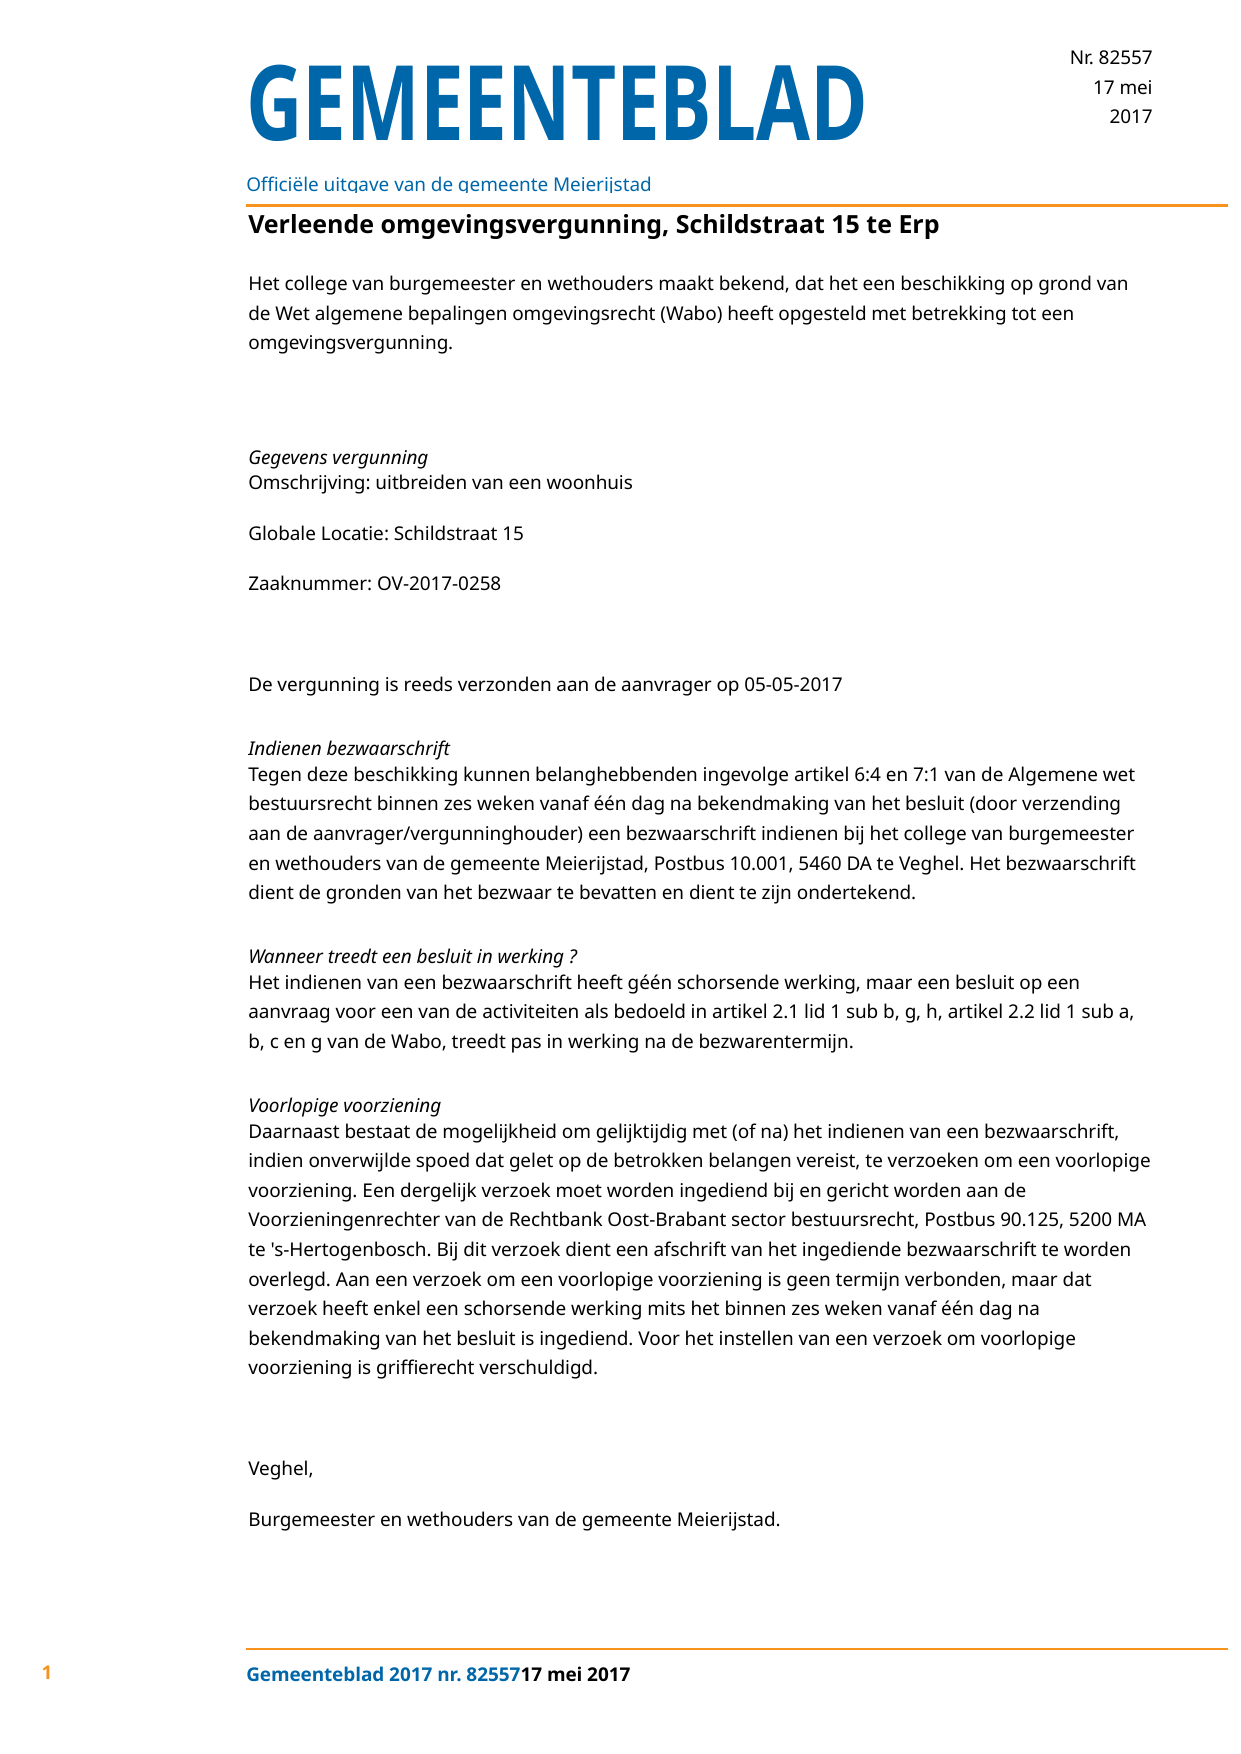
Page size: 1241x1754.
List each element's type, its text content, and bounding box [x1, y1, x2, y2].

text Het indienen van een bezwaarschrift heeft géén schorsende werking, maar een besluit op een aanvraag voor een van de activiteiten als bedoeld in artikel 2.1 lid 1 sub b, g, h, artikel 2.2 lid 1 sub a, b, c en g van de Wabo, treedt pas in werking na de bezwarentermijn. [248, 969, 1152, 1054]
text Het college van burgemeester en wethouders maakt bekend, dat het een beschikking op grond van de Wet algemene bepalingen omgevingsrecht (Wabo) heeft opgesteld met betrekking tot een omgevingsvergunning. [248, 270, 1152, 355]
text Veghel, [248, 1455, 1152, 1481]
picture [41, 47, 231, 172]
text Wanneer treedt een besluit in werking ? [248, 943, 1152, 969]
text Gegevens vergunning [248, 444, 1152, 469]
text Omschrijving: uitbreiden van een woonhuis [248, 469, 1152, 495]
text Globale Locatie: Schildstraat 15 [248, 520, 1152, 546]
text Burgemeester en wethouders van de gemeente Meierijstad. [248, 1506, 1152, 1531]
text Daarnaast bestaat de mogelijkheid om gelijktijdig met (of na) het indienen van een bezwaarschrift, indien onverwijlde spoed dat gelet op de betrokken belangen vereist, te verzoeken om een voorlopige voorziening. Een dergelijk verzoek moet worden ingediend bij en gericht worden aan de Voorzieningenrechter van de Rechtbank Oost-Brabant sector bestuursrecht, Postbus 90.125, 5200 MA te 's-Hertogenbosch. Bij dit verzoek dient een afschrift van het ingediende bezwaarschrift te worden overlegd. Aan een verzoek om een voorlopige voorziening is geen termijn verbonden, maar dat verzoek heeft enkel een schorsende werking mits het binnen zes weken vanaf één dag na bekendmaking van het besluit is ingediend. Voor het instellen van een verzoek om voorlopige voorziening is griffierecht verschuldigd. [248, 1118, 1152, 1380]
text Indienen bezwaarschrift [248, 735, 1152, 761]
text Voorlopige voorziening [248, 1092, 1152, 1118]
text De vergunning is reeds verzonden aan de aanvrager op 05-05-2017 [248, 671, 1152, 697]
text Zaaknummer: OV-2017-0258 [248, 570, 1152, 596]
text Tegen deze beschikking kunnen belanghebbenden ingevolge artikel 6:4 en 7:1 van de Algemene wet bestuursrecht binnen zes weken vanaf één dag na bekendmaking van het besluit (door verzending aan de aanvrager/vergunninghouder) een bezwaarschrift indienen bij het college van burgemeester en wethouders van de gemeente Meierijstad, Postbus 10.001, 5460 DA te Veghel. Het bezwaarschrift dient de gronden van het bezwaar te bevatten en dient te zijn ondertekend. [248, 761, 1152, 905]
text Verleende omgevingsvergunning, Schildstraat 15 te Erp [248, 207, 1152, 241]
